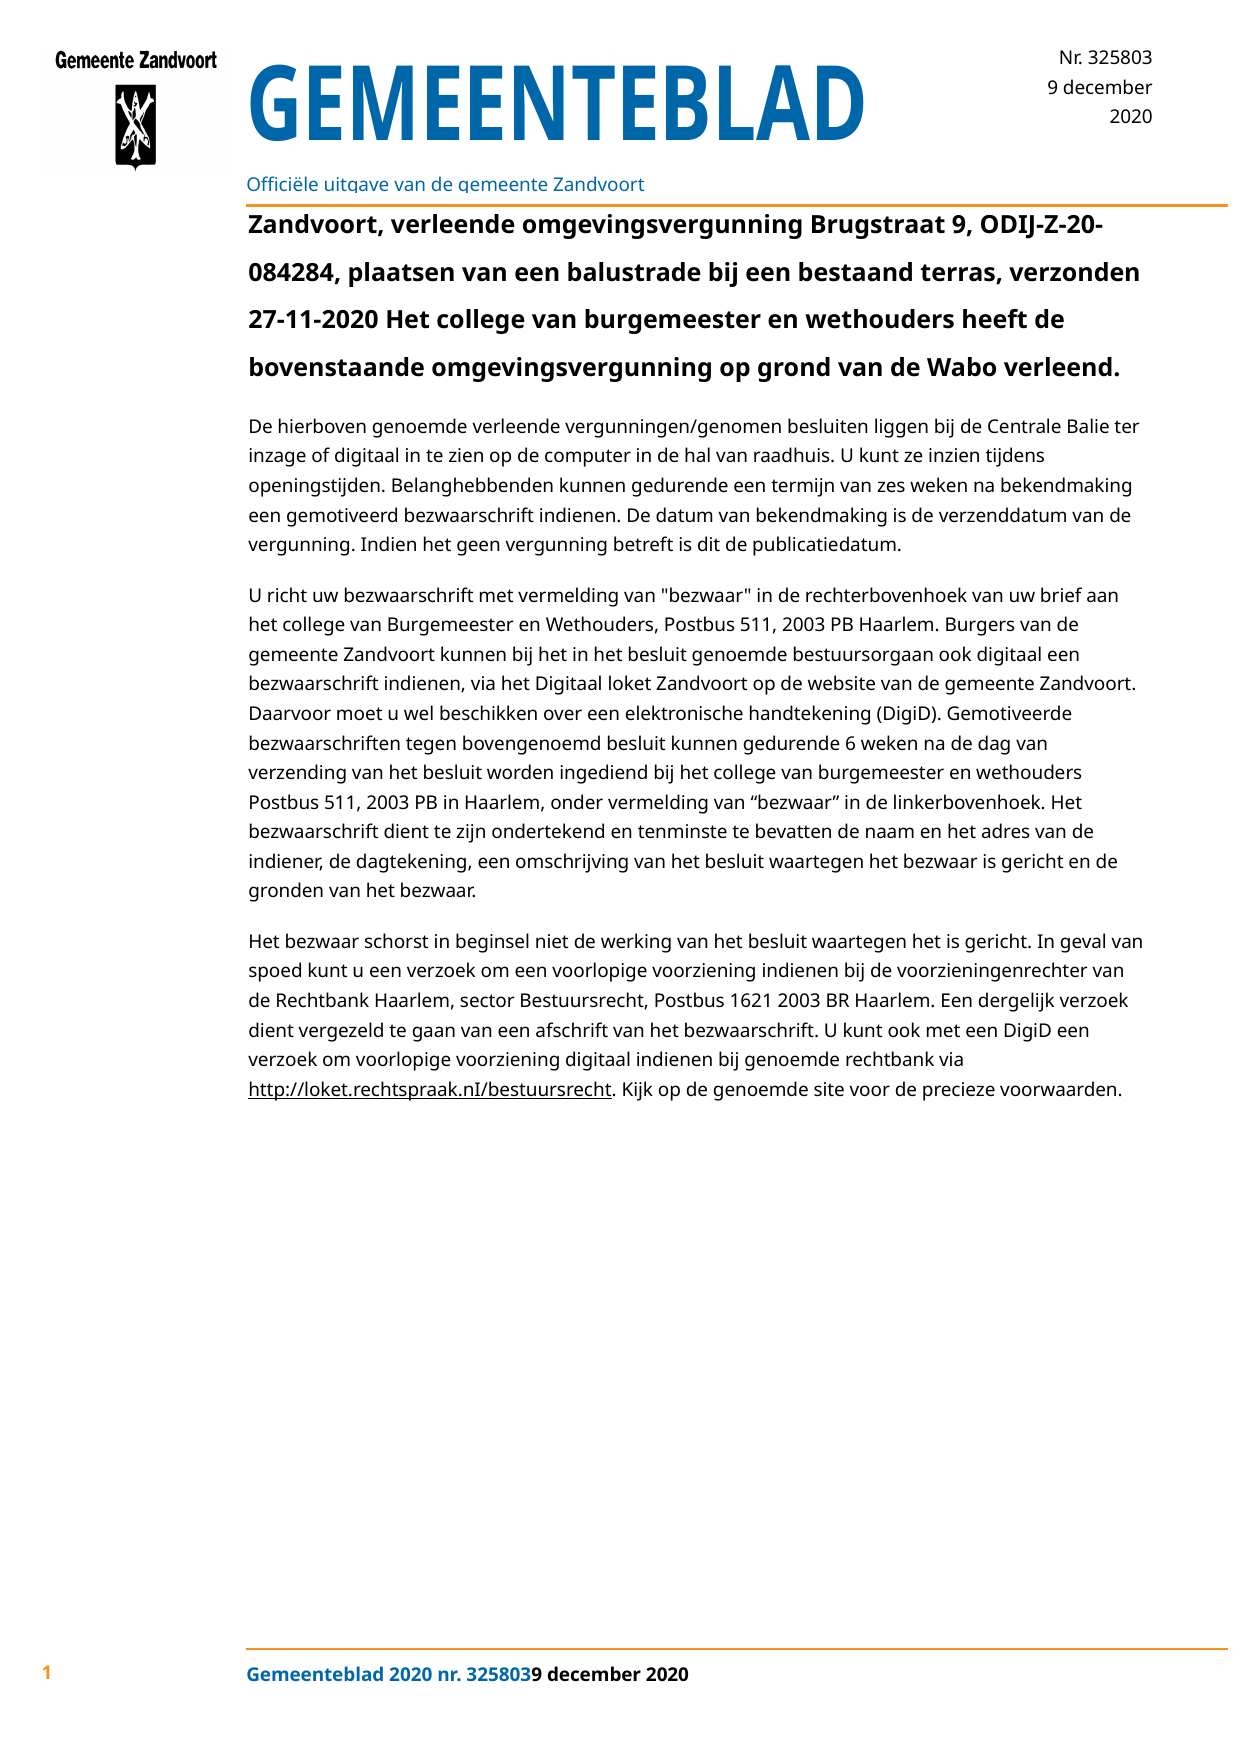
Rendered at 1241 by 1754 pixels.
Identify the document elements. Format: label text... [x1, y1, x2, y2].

text U richt uw bezwaarschrift met vermelding van "bezwaar" in de rechterbovenhoek van uw brief aan het college van Burgemeester en Wethouders, Postbus 511, 2003 PB Haarlem. Burgers van de gemeente Zandvoort kunnen bij het in het besluit genoemde bestuursorgaan ook digitaal een bezwaarschrift indienen, via het Digitaal loket Zandvoort op de website van de gemeente Zandvoort. Daarvoor moet u wel beschikken over een elektronische handtekening (DigiD). Gemotiveerde bezwaarschriften tegen bovengenoemd besluit kunnen gedurende 6 weken na de dag van verzending van het besluit worden ingediend bij het college van burgemeester en wethouders Postbus 511, 2003 PB in Haarlem, onder vermelding van “bezwaar” in de linkerbovenhoek. Het bezwaarschrift dient te zijn ondertekend en tenminste te bevatten de naam en het adres van de indiener, de dagtekening, een omschrijving van het besluit waartegen het bezwaar is gericht en de gronden van het bezwaar. [248, 582, 1152, 903]
text Zandvoort, verleende omgevingsvergunning Brugstraat 9, ODIJ-Z-20-084284, plaatsen van een balustrade bij een bestaand terras, verzonden 27-11-2020 Het college van burgemeester en wethouders heeft de bovenstaande omgevingsvergunning op grond van de Wabo verleend. [248, 207, 1152, 384]
text De hierboven genoemde verleende vergunningen/genomen besluiten liggen bij de Centrale Balie ter inzage of digitaal in te zien op de computer in de hal van raadhuis. U kunt ze inzien tijdens openingstijden. Belanghebbenden kunnen gedurende een termijn van zes weken na bekendmaking een gemotiveerd bezwaarschrift indienen. De datum van bekendmaking is de verzenddatum van de vergunning. Indien het geen vergunning betreft is dit de publicatiedatum. [248, 413, 1152, 557]
picture [41, 47, 231, 172]
text Het bezwaar schorst in beginsel niet de werking van het besluit waartegen het is gericht. In geval van spoed kunt u een verzoek om een voorlopige voorziening indienen bij de voorzieningenrechter van de Rechtbank Haarlem, sector Bestuursrecht, Postbus 1621 2003 BR Haarlem. Een dergelijk verzoek dient vergezeld te gaan van een afschrift van het bezwaarschrift. U kunt ook met een DigiD een verzoek om voorlopige voorziening digitaal indienen bij genoemde rechtbank via http://loket.rechtspraak.nI/bestuursrecht. Kijk op de genoemde site voor de precieze voorwaarden. [248, 928, 1152, 1102]
